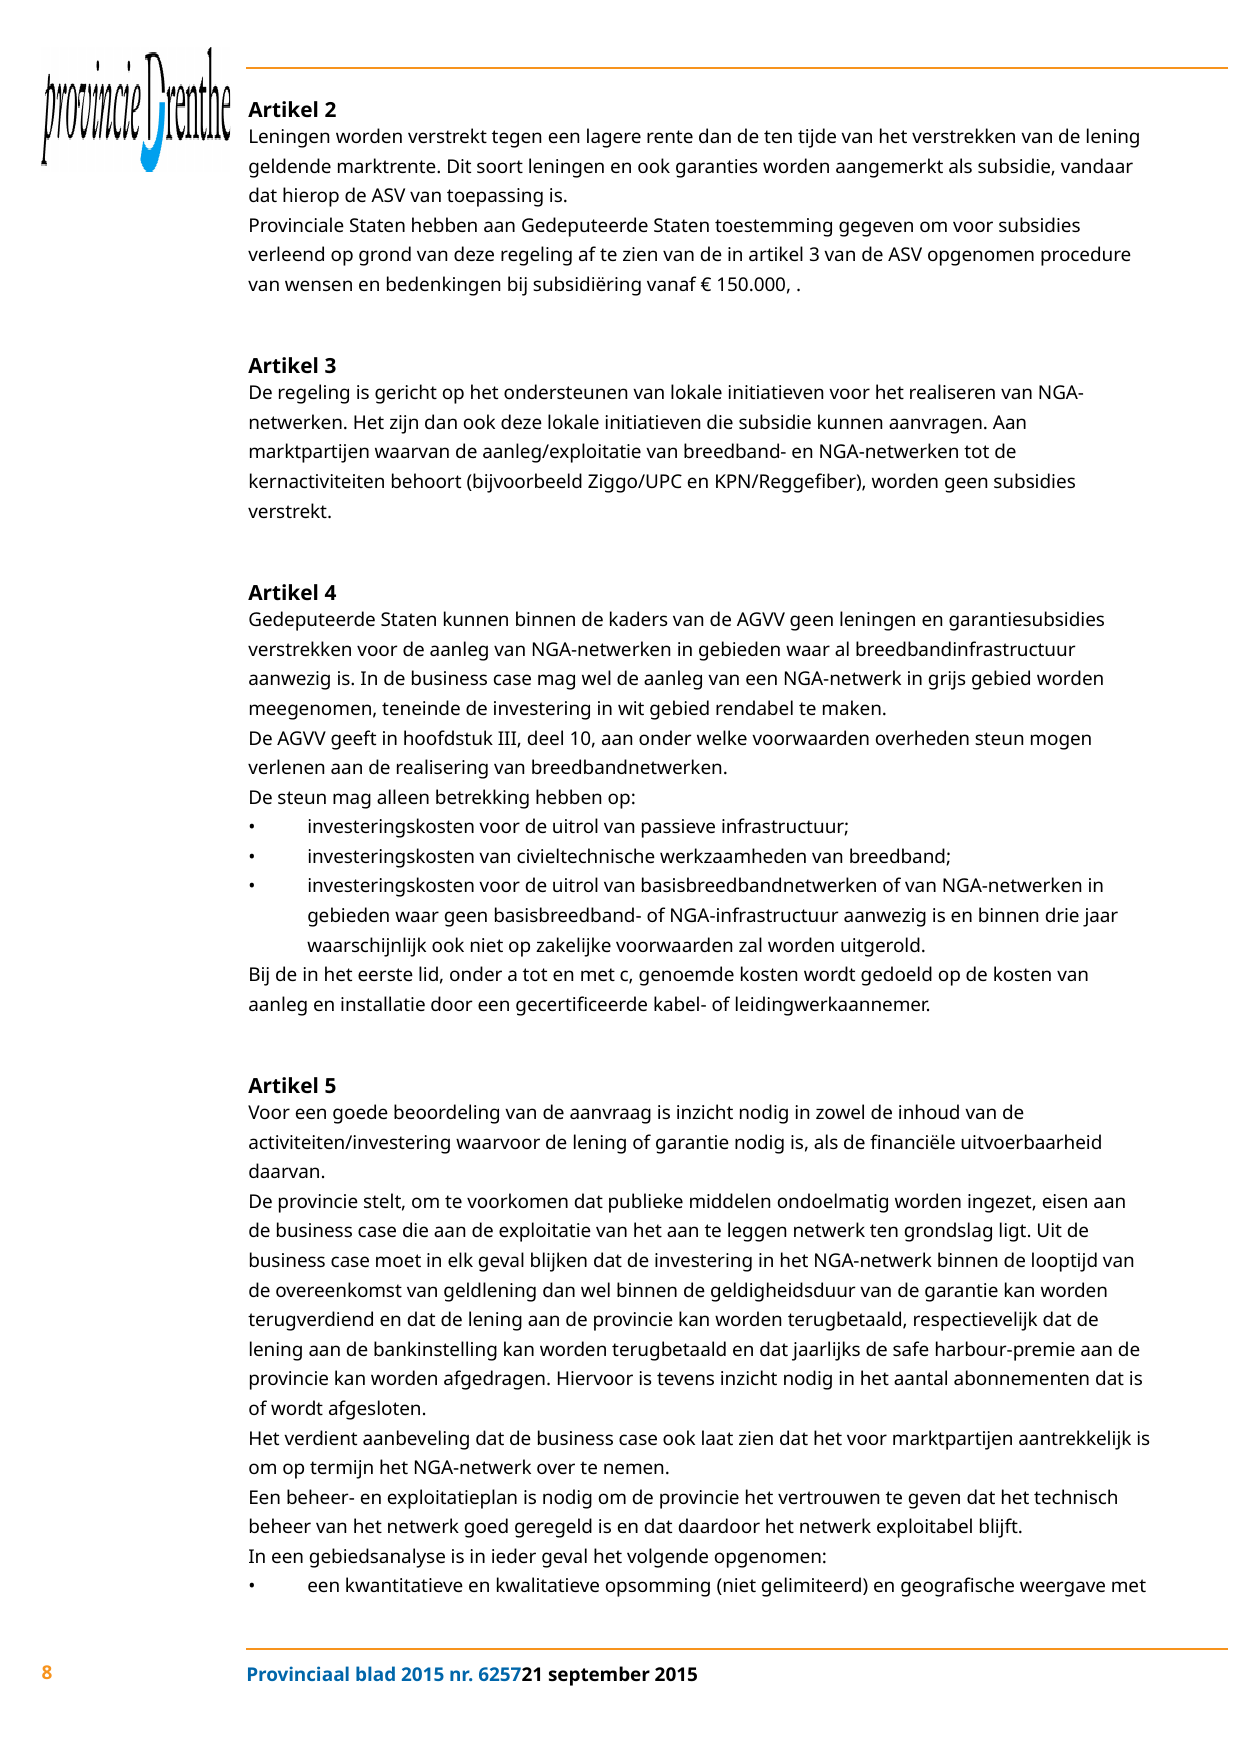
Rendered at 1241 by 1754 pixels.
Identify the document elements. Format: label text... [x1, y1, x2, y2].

list een kwantitatieve en kwalitatieve opsomming (niet gelimiteerd) en geografische weergave met [248, 1573, 1152, 1598]
text Artikel 3 [248, 351, 1152, 379]
text Artikel 4 [248, 578, 1152, 606]
list investeringskosten van civieltechnische werkzaamheden van breedband; [248, 843, 1152, 869]
text De provincie stelt, om te voorkomen dat publieke middelen ondoelmatig worden ingezet, eisen aan de business case die aan de exploitatie van het aan te leggen netwerk ten grondslag ligt. Uit de business case moet in elk geval blijken dat de investering in het NGA-netwerk binnen de looptijd van de overeenkomst van geldlening dan wel binnen de geldigheidsduur van de garantie kan worden terugverdiend en dat de lening aan de provincie kan worden terugbetaald, respectievelijk dat de lening aan de bankinstelling kan worden terugbetaald en dat jaarlijks de safe harbour-premie aan de provincie kan worden afgedragen. Hiervoor is tevens inzicht nodig in het aantal abonnementen dat is of wordt afgesloten. [248, 1188, 1152, 1421]
text Het verdient aanbeveling dat de business case ook laat zien dat het voor marktpartijen aantrekkelijk is om op termijn het NGA-netwerk over te nemen. [248, 1425, 1152, 1480]
text Bij de in het eerste lid, onder a tot en met c, genoemde kosten wordt gedoeld op de kosten van aanleg en installatie door een gecertificeerde kabel- of leidingwerkaannemer. [248, 961, 1152, 1017]
text De AGVV geeft in hoofdstuk III, deel 10, aan onder welke voorwaarden overheden steun mogen verlenen aan de realisering van breedbandnetwerken. [248, 725, 1152, 780]
list investeringskosten voor de uitrol van basisbreedbandnetwerken of van NGA-netwerken in gebieden waar geen basisbreedband- of NGA-infrastructuur aanwezig is en binnen drie jaar waarschijnlijk ook niet op zakelijke voorwaarden zal worden uitgerold. [248, 873, 1152, 957]
list investeringskosten voor de uitrol van passieve infrastructuur; [248, 813, 1152, 839]
text Artikel 2 [248, 95, 1152, 123]
picture [41, 47, 231, 172]
text Voor een goede beoordeling van de aanvraag is inzicht nodig in zowel de inhoud van de activiteiten/investering waarvoor de lening of garantie nodig is, als de financiële uitvoerbaarheid daarvan. [248, 1099, 1152, 1184]
text In een gebiedsanalyse is in ieder geval het volgende opgenomen: [248, 1543, 1152, 1569]
text Gedeputeerde Staten kunnen binnen de kaders van de AGVV geen leningen en garantiesubsidies verstrekken voor de aanleg van NGA-netwerken in gebieden waar al breedbandinfrastructuur aanwezig is. In de business case mag wel de aanleg van een NGA-netwerk in grijs gebied worden meegenomen, teneinde de investering in wit gebied rendabel te maken. [248, 606, 1152, 721]
text Artikel 5 [248, 1071, 1152, 1099]
text Een beheer- en exploitatieplan is nodig om de provincie het vertrouwen te geven dat het technisch beheer van het netwerk goed geregeld is en dat daardoor het netwerk exploitabel blijft. [248, 1484, 1152, 1539]
text Leningen worden verstrekt tegen een lagere rente dan de ten tijde van het verstrekken van de lening geldende marktrente. Dit soort leningen en ook garanties worden aangemerkt als subsidie, vandaar dat hierop de ASV van toepassing is. [248, 123, 1152, 208]
text De steun mag alleen betrekking hebben op: [248, 784, 1152, 809]
text Provinciale Staten hebben aan Gedeputeerde Staten toestemming gegeven om voor subsidies verleend op grond van deze regeling af te zien van de in artikel 3 van de ASV opgenomen procedure van wensen en bedenkingen bij subsidiëring vanaf € 150.000, . [248, 212, 1152, 297]
text De regeling is gericht op het ondersteunen van lokale initiatieven voor het realiseren van NGA-netwerken. Het zijn dan ook deze lokale initiatieven die subsidie kunnen aanvragen. Aan marktpartijen waarvan de aanleg/exploitatie van breedband- en NGA-netwerken tot de kernactiviteiten behoort (bijvoorbeeld Ziggo/UPC en KPN/Reggefiber), worden geen subsidies verstrekt. [248, 379, 1152, 524]
